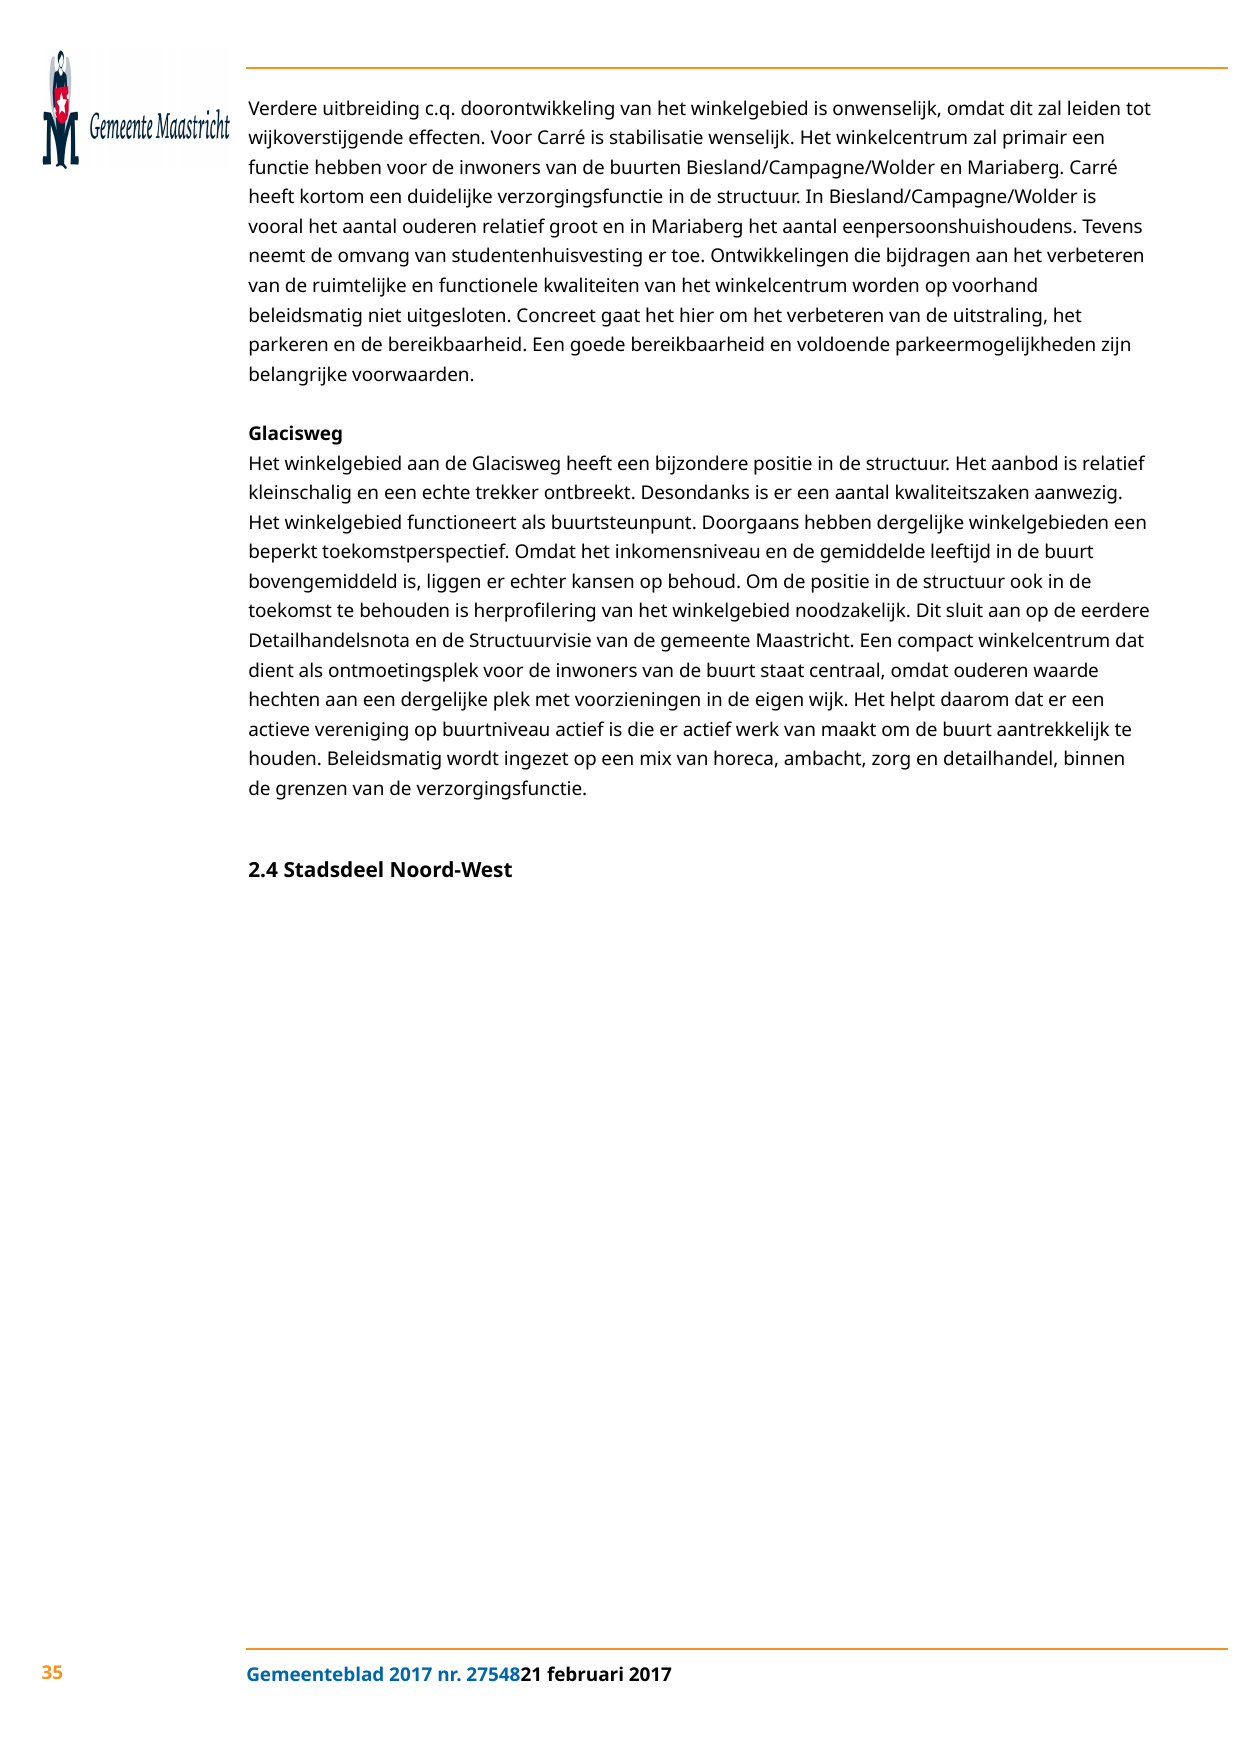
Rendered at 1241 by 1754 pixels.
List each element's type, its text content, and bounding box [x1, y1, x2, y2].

text 2.4 Stadsdeel Noord-West [248, 855, 1152, 884]
text Glacisweg [248, 420, 1152, 446]
text Verdere uitbreiding c.q. doorontwikkeling van het winkelgebied is onwenselijk, omdat dit zal leiden tot wijkoverstijgende effecten. Voor Carré is stabilisatie wenselijk. Het winkelcentrum zal primair een functie hebben voor de inwoners van de buurten Biesland/Campagne/Wolder en Mariaberg. Carré heeft kortom een duidelijke verzorgingsfunctie in de structuur. In Biesland/Campagne/Wolder is vooral het aantal ouderen relatief groot en in Mariaberg het aantal eenpersoonshuishoudens. Tevens neemt de omvang van studentenhuisvesting er toe. Ontwikkelingen die bijdragen aan het verbeteren van de ruimtelijke en functionele kwaliteiten van het winkelcentrum worden op voorhand beleidsmatig niet uitgesloten. Concreet gaat het hier om het verbeteren van de uitstraling, het parkeren en de bereikbaarheid. Een goede bereikbaarheid en voldoende parkeermogelijkheden zijn belangrijke voorwaarden. [248, 95, 1152, 387]
picture [41, 47, 231, 172]
text Het winkelgebied aan de Glacisweg heeft een bijzondere positie in de structuur. Het aanbod is relatief kleinschalig en een echte trekker ontbreekt. Desondanks is er een aantal kwaliteitszaken aanwezig. Het winkelgebied functioneert als buurtsteunpunt. Doorgaans hebben dergelijke winkelgebieden een beperkt toekomstperspectief. Omdat het inkomensniveau en de gemiddelde leeftijd in de buurt bovengemiddeld is, liggen er echter kansen op behoud. Om de positie in de structuur ook in de toekomst te behouden is herprofilering van het winkelgebied noodzakelijk. Dit sluit aan op de eerdere Detailhandelsnota en de Structuurvisie van de gemeente Maastricht. Een compact winkelcentrum dat dient als ontmoetingsplek voor de inwoners van de buurt staat centraal, omdat ouderen waarde hechten aan een dergelijke plek met voorzieningen in de eigen wijk. Het helpt daarom dat er een actieve vereniging op buurtniveau actief is die er actief werk van maakt om de buurt aantrekkelijk te houden. Beleidsmatig wordt ingezet op een mix van horeca, ambacht, zorg en detailhandel, binnen de grenzen van de verzorgingsfunctie. [248, 450, 1152, 801]
